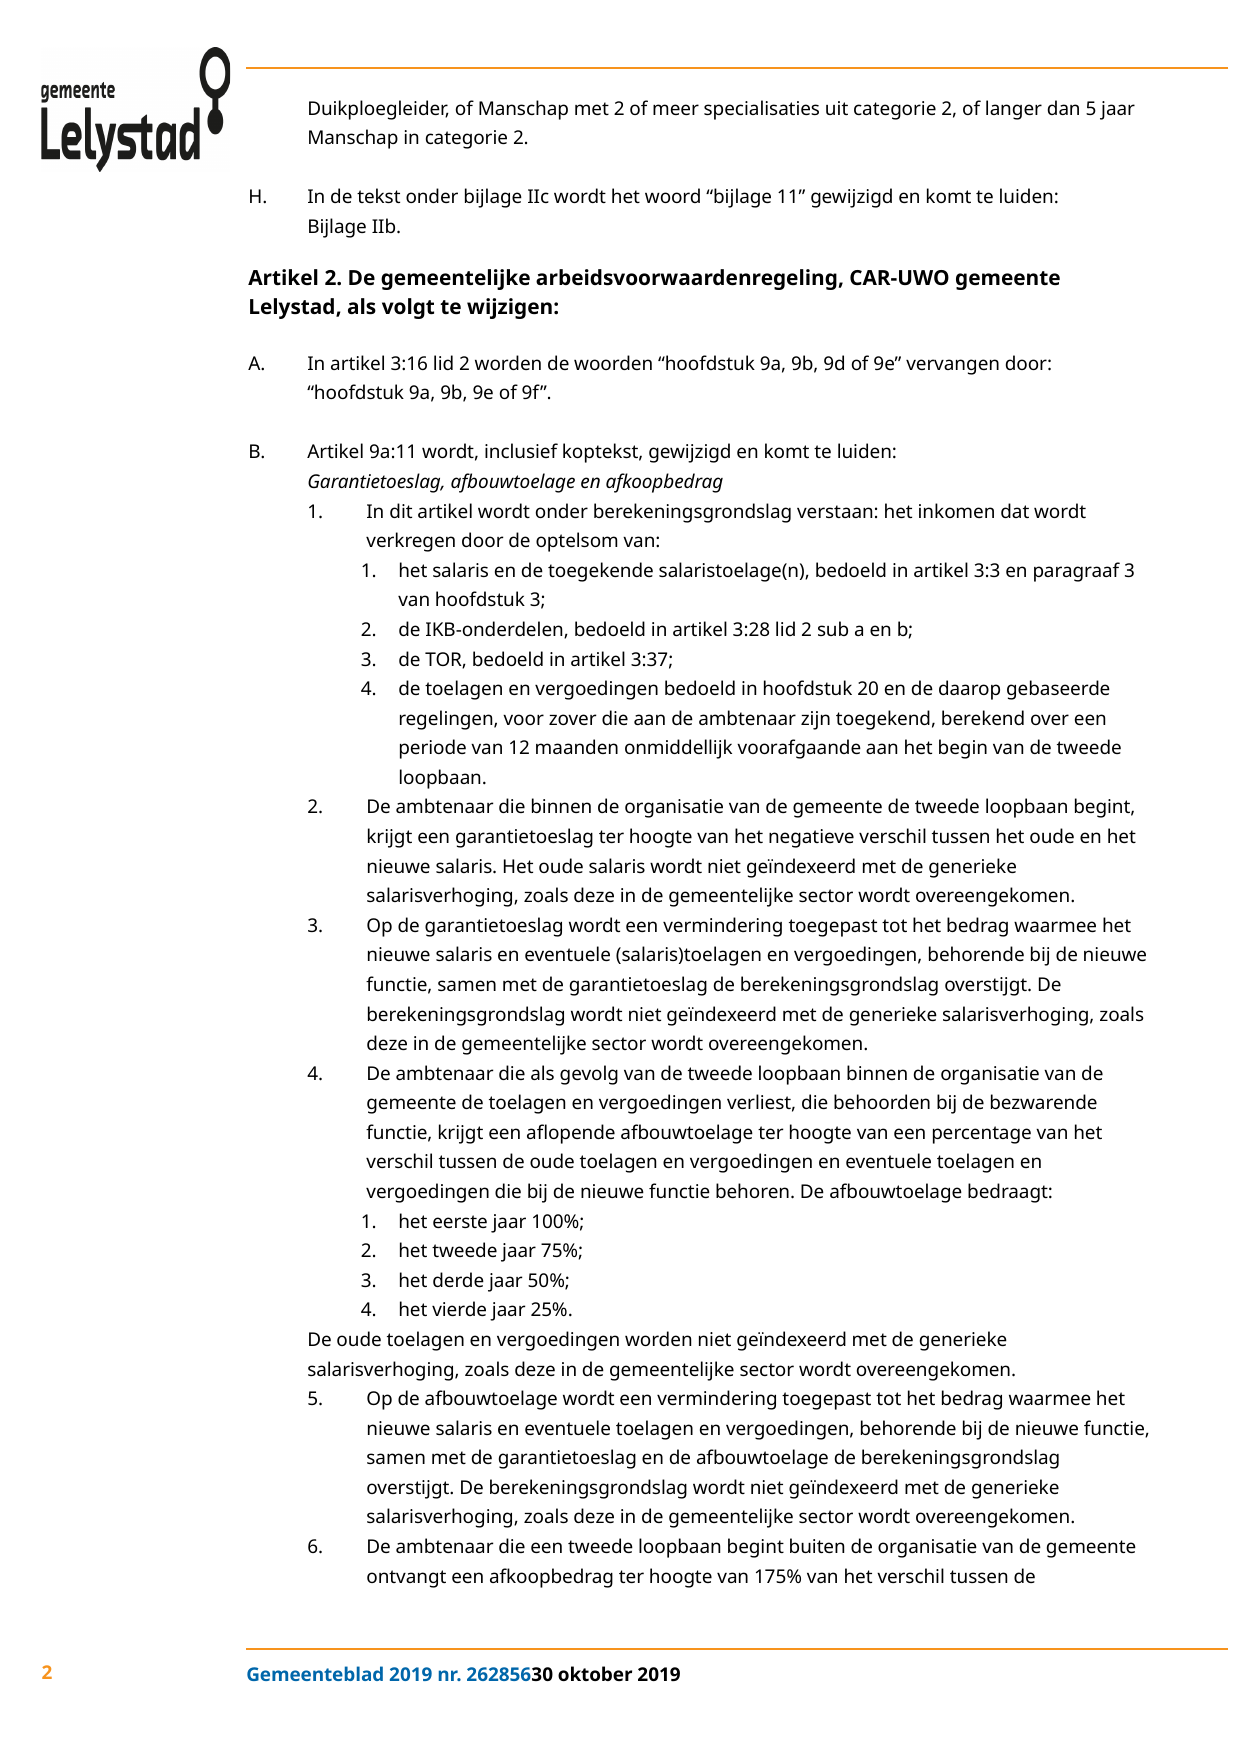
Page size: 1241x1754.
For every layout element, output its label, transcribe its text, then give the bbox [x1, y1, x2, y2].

list de TOR, bedoeld in artikel 3:37; [361, 646, 1152, 672]
list de toelagen en vergoedingen bedoeld in hoofdstuk 20 en de daarop gebaseerde regelingen, voor zover die aan de ambtenaar zijn toegekend, berekend over een periode van 12 maanden onmiddellijk voorafgaande aan het begin van de tweede loopbaan. [361, 675, 1152, 790]
list het vierde jaar 25%. [361, 1297, 1152, 1322]
list De ambtenaar die binnen de organisatie van de gemeente de tweede loopbaan begint, krijgt een garantietoeslag ter hoogte van het negatieve verschil tussen het oude en het nieuwe salaris. Het oude salaris wordt niet geïndexeerd met de generieke salarisverhoging, zoals deze in de gemeentelijke sector wordt overeengekomen. [307, 794, 1152, 908]
list Artikel 9a:11 wordt, inclusief koptekst, gewijzigd en komt te luiden: [248, 439, 1152, 464]
list het tweede jaar 75%; [361, 1237, 1152, 1263]
picture [41, 47, 231, 172]
list het salaris en de toegekende salaristoelage(n), bedoeld in artikel 3:3 en paragraaf 3 van hoofdstuk 3; [361, 557, 1152, 612]
list het derde jaar 50%; [361, 1267, 1152, 1293]
list Op de garantietoeslag wordt een vermindering toegepast tot het bedrag waarmee het nieuwe salaris en eventuele (salaris)toelagen en vergoedingen, behorende bij de nieuwe functie, samen met de garantietoeslag de berekeningsgrondslag overstijgt. De berekeningsgrondslag wordt niet geïndexeerd met de generieke salarisverhoging, zoals deze in de gemeentelijke sector wordt overeengekomen. [307, 912, 1152, 1056]
list In dit artikel wordt onder berekeningsgrondslag verstaan: het inkomen dat wordt verkregen door de optelsom van: [307, 498, 1152, 553]
list De ambtenaar die als gevolg van de tweede loopbaan binnen de organisatie van de gemeente de toelagen en vergoedingen verliest, die behoorden bij de bezwarende functie, krijgt een aflopende afbouwtoelage ter hoogte van een percentage van het verschil tussen de oude toelagen en vergoedingen en eventuele toelagen en vergoedingen die bij de nieuwe functie behoren. De afbouwtoelage bedraagt: [307, 1060, 1152, 1204]
list Op de afbouwtoelage wordt een vermindering toegepast tot het bedrag waarmee het nieuwe salaris en eventuele toelagen en vergoedingen, behorende bij de nieuwe functie, samen met de garantietoeslag en de afbouwtoelage de berekeningsgrondslag overstijgt. De berekeningsgrondslag wordt niet geïndexeerd met de generieke salarisverhoging, zoals deze in de gemeentelijke sector wordt overeengekomen. [307, 1385, 1152, 1529]
list De ambtenaar die een tweede loopbaan begint buiten de organisatie van de gemeente ontvangt een afkoopbedrag ter hoogte van 175% van het verschil tussen de [307, 1533, 1152, 1589]
list In artikel 3:16 lid 2 worden de woorden “hoofdstuk 9a, 9b, 9d of 9e” vervangen door: “hoofdstuk 9a, 9b, 9e of 9f”. [248, 350, 1152, 405]
text Artikel 2. De gemeentelijke arbeidsvoorwaardenregeling, CAR-UWO gemeente Lelystad, als volgt te wijzigen: [248, 263, 1152, 320]
list In de tekst onder bijlage IIc wordt het woord “bijlage 11” gewijzigd en komt te luiden: [248, 183, 1152, 209]
list Duikploegleider, of Manschap met 2 of meer specialisaties uit categorie 2, of langer dan 5 jaar Manschap in categorie 2. [248, 95, 1152, 150]
list Bijlage IIb. [248, 213, 1152, 239]
list Garantietoeslag, afbouwtoelage en afkoopbedrag [248, 468, 1152, 494]
list De oude toelagen en vergoedingen worden niet geïndexeerd met de generieke salarisverhoging, zoals deze in de gemeentelijke sector wordt overeengekomen. [248, 1326, 1152, 1382]
list de IKB-onderdelen, bedoeld in artikel 3:28 lid 2 sub a en b; [361, 616, 1152, 642]
list het eerste jaar 100%; [361, 1208, 1152, 1234]
